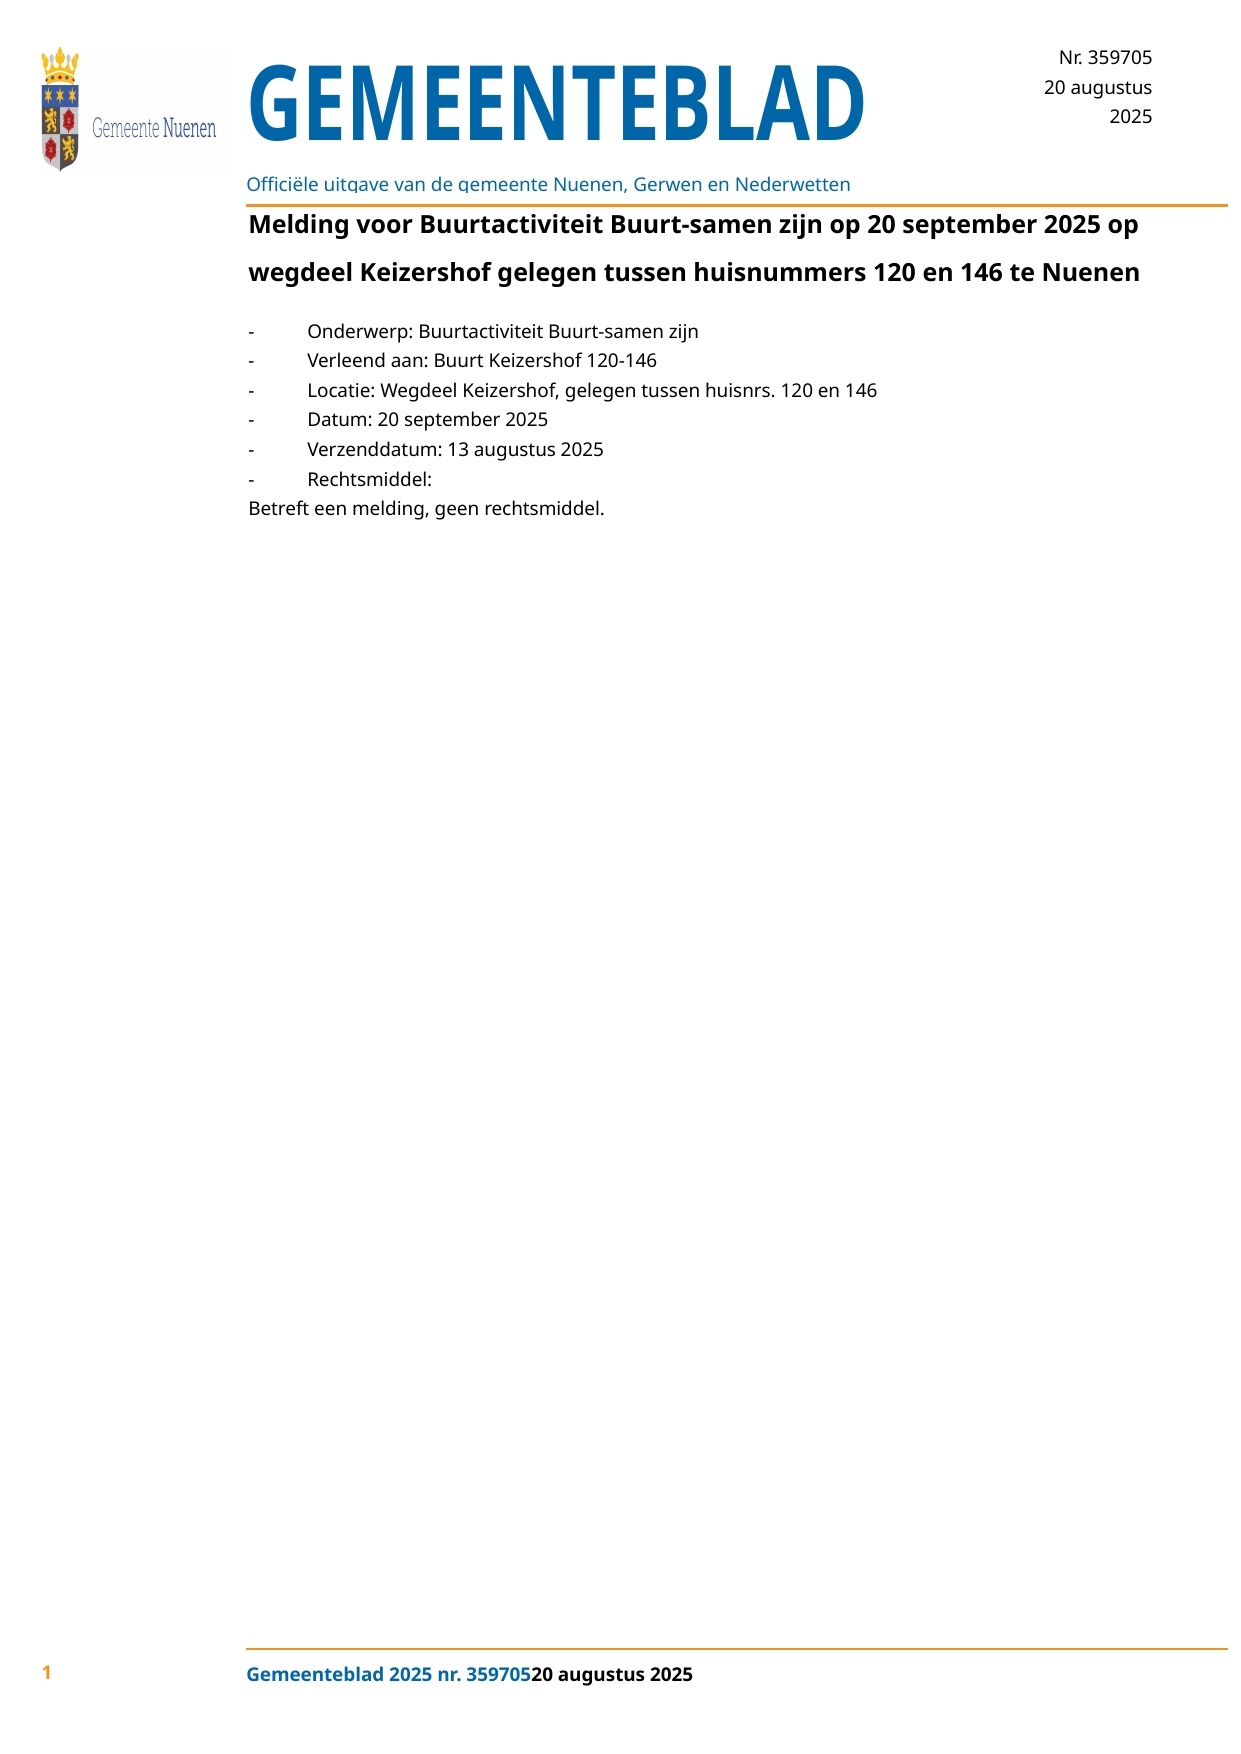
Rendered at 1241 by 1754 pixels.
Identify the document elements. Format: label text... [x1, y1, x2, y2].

picture [41, 47, 231, 172]
list Datum: 20 september 2025 [248, 407, 1152, 432]
list Locatie: Wegdeel Keizershof, gelegen tussen huisnrs. 120 en 146 [248, 377, 1152, 403]
text Melding voor Buurtactiviteit Buurt-samen zijn op 20 september 2025 op wegdeel Keizershof gelegen tussen huisnummers 120 en 146 te Nuenen [248, 207, 1152, 288]
list Verleend aan: Buurt Keizershof 120-146 [248, 347, 1152, 373]
text Betreft een melding, geen rechtsmiddel. [248, 495, 1152, 521]
list Onderwerp: Buurtactiviteit Buurt-samen zijn [248, 318, 1152, 344]
list Verzenddatum: 13 augustus 2025 [248, 436, 1152, 462]
list Rechtsmiddel: [248, 466, 1152, 492]
